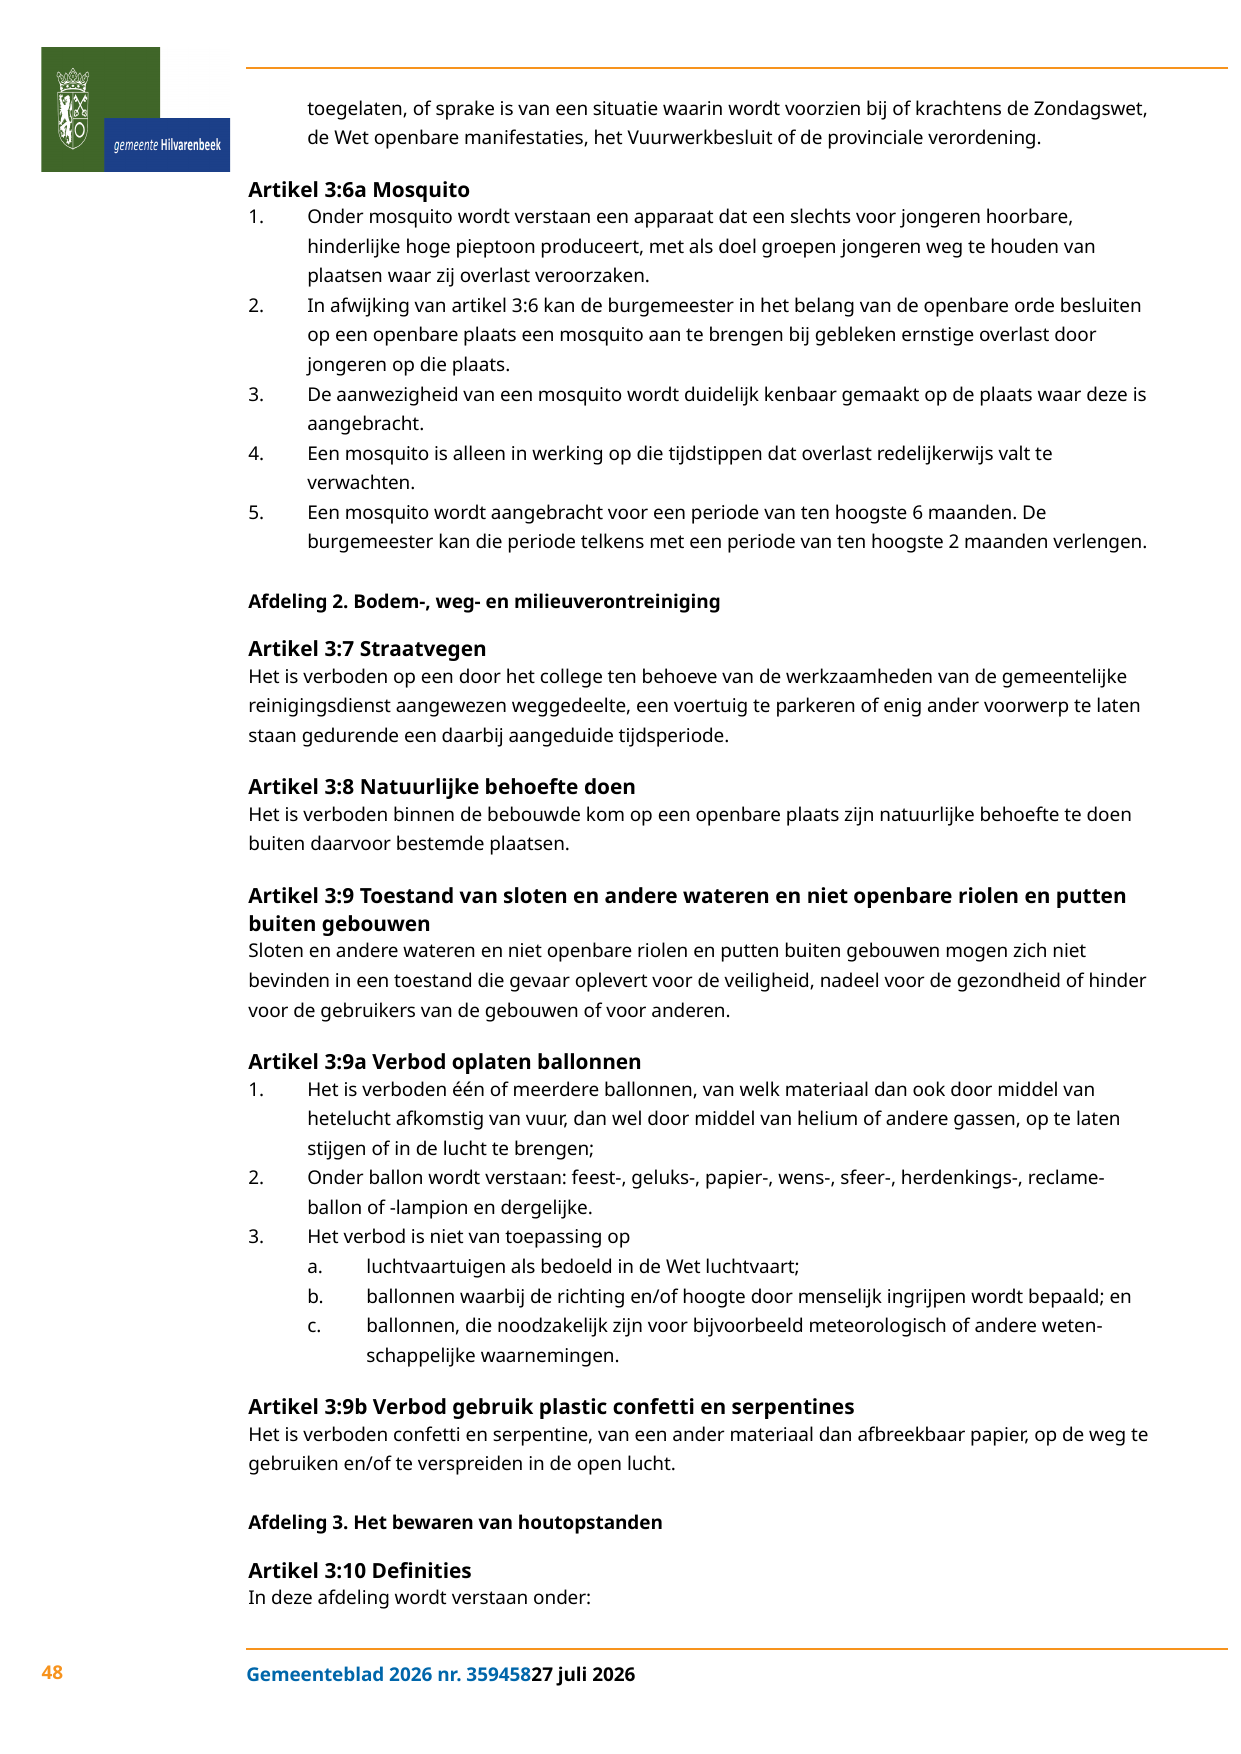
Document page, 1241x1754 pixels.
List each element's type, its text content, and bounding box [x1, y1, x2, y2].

text Het is verboden binnen de bebouwde kom op een openbare plaats zijn natuurlijke behoefte te doen buiten daarvoor bestemde plaatsen. [248, 801, 1152, 856]
text Artikel 3:7 Straatvegen [248, 634, 1152, 663]
list Het is verboden één of meerdere ballonnen, van welk materiaal dan ook door middel van hetelucht afkomstig van vuur, dan wel door middel van helium of andere gassen, op te laten stijgen of in de lucht te brengen; [248, 1076, 1152, 1161]
list toegelaten, of sprake is van een situatie waarin wordt voorzien bij of krachtens de Zondagswet, de Wet openbare manifestaties, het Vuurwerkbesluit of de provinciale verordening. [248, 95, 1152, 150]
list ballonnen waarbij de richting en/of hoogte door menselijk ingrijpen wordt bepaald; en [307, 1283, 1152, 1308]
text In deze afdeling wordt verstaan onder: [248, 1584, 1152, 1610]
text Afdeling 3. Het bewaren van houtopstanden [248, 1509, 1152, 1535]
text Het is verboden op een door het college ten behoeve van de werkzaamheden van de gemeentelijke [248, 663, 1152, 688]
picture [41, 47, 231, 172]
list In afwijking van artikel 3:6 kan de burgemeester in het belang van de openbare orde besluiten op een openbare plaats een mosquito aan te brengen bij gebleken ernstige overlast door jongeren op die plaats. [248, 292, 1152, 377]
list Een mosquito is alleen in werking op die tijdstippen dat overlast redelijkerwijs valt te verwachten. [248, 440, 1152, 495]
text reinigingsdienst aangewezen weggedeelte, een voertuig te parkeren of enig ander voorwerp te laten staan gedurende een daarbij aangeduide tijdsperiode. [248, 692, 1152, 748]
text Het is verboden confetti en serpentine, van een ander materiaal dan afbreekbaar papier, op de weg te gebruiken en/of te verspreiden in de open lucht. [248, 1421, 1152, 1476]
list Een mosquito wordt aangebracht voor een periode van ten hoogste 6 maanden. De burgemeester kan die periode telkens met een periode van ten hoogste 2 maanden verlengen. [248, 499, 1152, 554]
list Het verbod is niet van toepassing op [248, 1224, 1152, 1249]
text Artikel 3:9a Verbod oplaten ballonnen [248, 1047, 1152, 1076]
list Onder mosquito wordt verstaan een apparaat dat een slechts voor jongeren hoorbare, hinderlijke hoge pieptoon produceert, met als doel groepen jongeren weg te houden van plaatsen waar zij overlast veroorzaken. [248, 203, 1152, 288]
text Artikel 3:8 Natuurlijke behoefte doen [248, 772, 1152, 801]
text Artikel 3:9b Verbod gebruik plastic confetti en serpentines [248, 1392, 1152, 1421]
text Sloten en andere wateren en niet openbare riolen en putten buiten gebouwen mogen zich niet bevinden in een toestand die gevaar oplevert voor de veiligheid, nadeel voor de gezondheid of hinder voor de gebruikers van de gebouwen of voor anderen. [248, 938, 1152, 1023]
list Onder ballon wordt verstaan: feest-, geluks-, papier-, wens-, sfeer-, herdenkings-, reclame-ballon of -lampion en dergelijke. [248, 1164, 1152, 1220]
text Artikel 3:6a Mosquito [248, 175, 1152, 203]
text Artikel 3:10 Definities [248, 1556, 1152, 1584]
text Afdeling 2. Bodem-, weg- en milieuverontreiniging [248, 588, 1152, 613]
list ballonnen, die noodzakelijk zijn voor bijvoorbeeld meteorologisch of andere weten- schappelijke waarnemingen. [307, 1312, 1152, 1368]
list luchtvaartuigen als bedoeld in de Wet luchtvaart; [307, 1253, 1152, 1279]
text Artikel 3:9 Toestand van sloten en andere wateren en niet openbare riolen en putten buiten gebouwen [248, 881, 1152, 938]
list De aanwezigheid van een mosquito wordt duidelijk kenbaar gemaakt op de plaats waar deze is aangebracht. [248, 381, 1152, 436]
